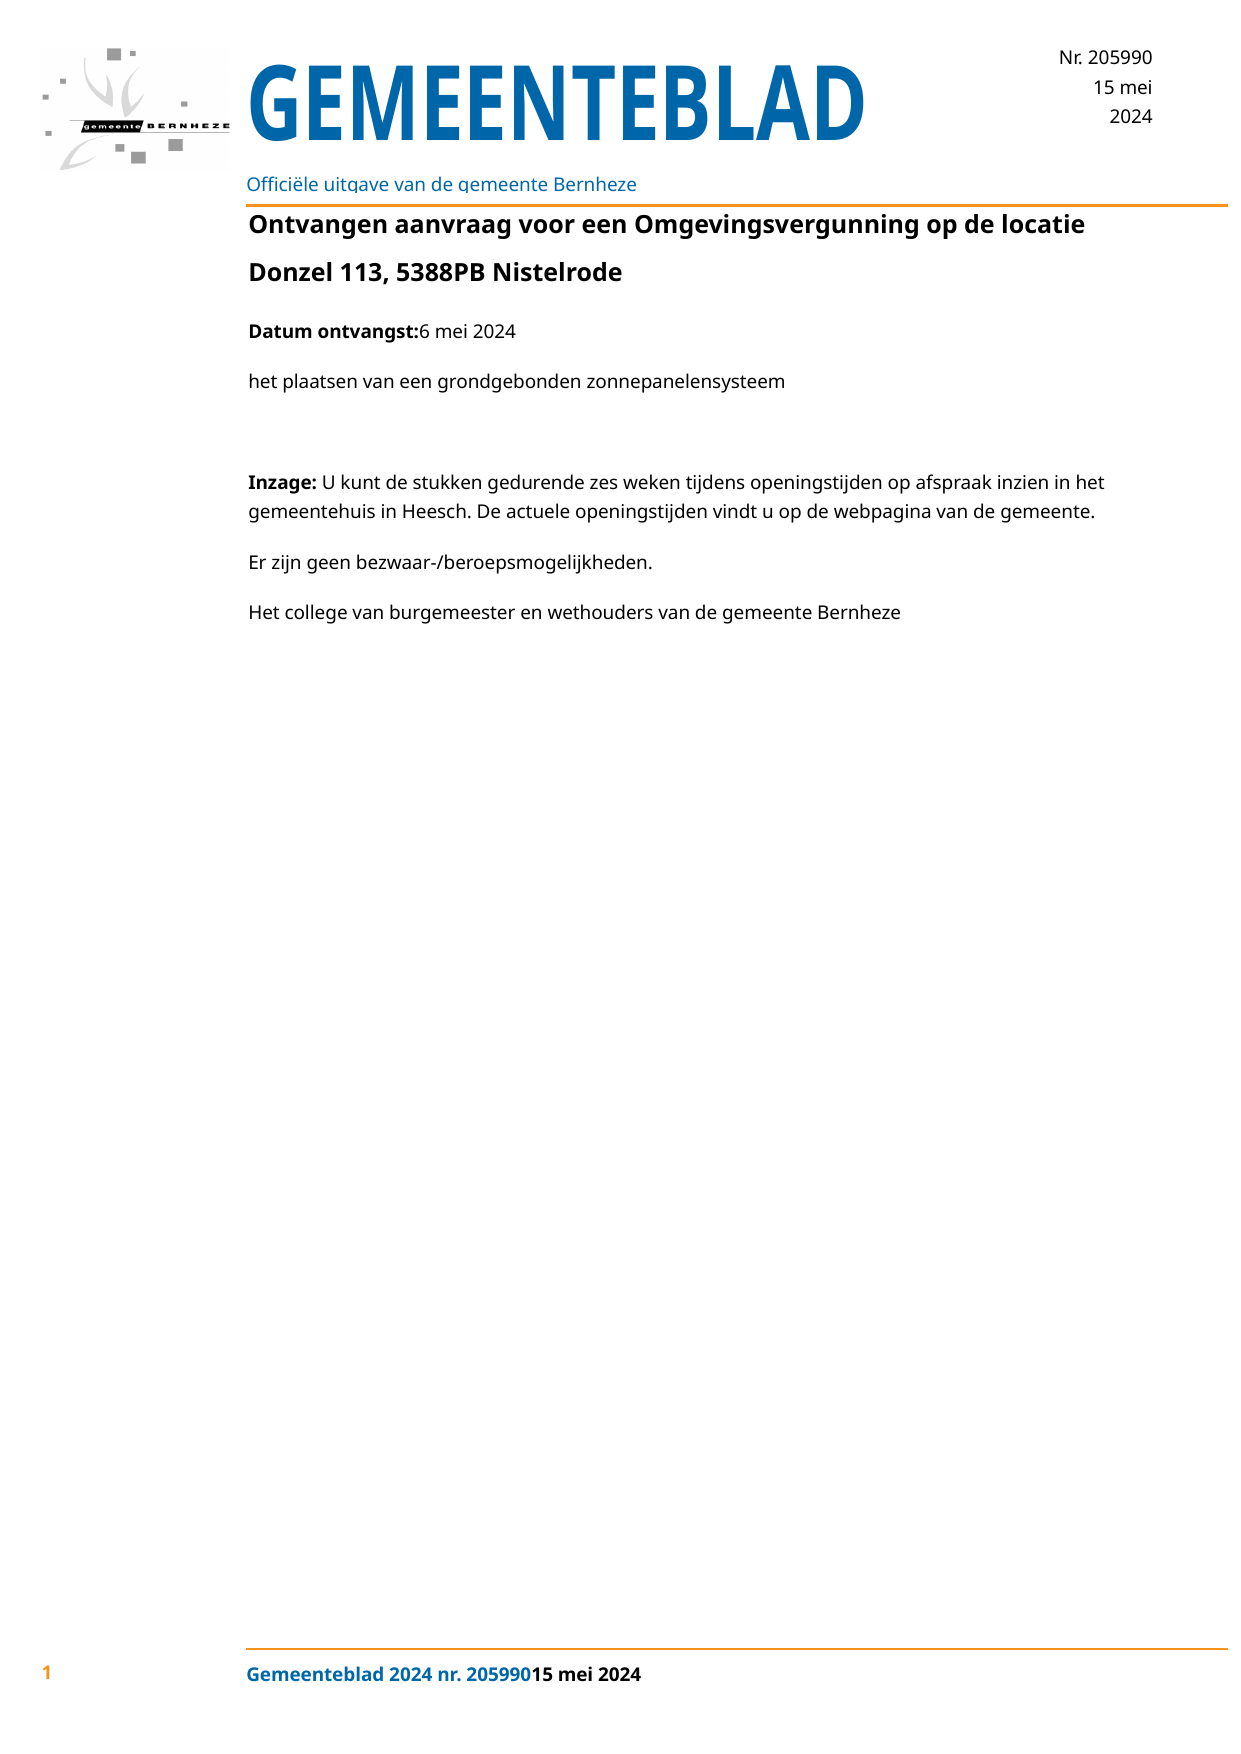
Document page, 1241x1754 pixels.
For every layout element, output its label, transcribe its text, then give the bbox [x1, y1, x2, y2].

text Inzage: U kunt de stukken gedurende zes weken tijdens openingstijden op afspraak inzien in het gemeentehuis in Heesch. De actuele openingstijden vindt u op de webpagina van de gemeente. [248, 469, 1152, 524]
picture [41, 47, 231, 172]
text het plaatsen van een grondgebonden zonnepanelensysteem [248, 368, 1152, 394]
text Datum ontvangst:6 mei 2024 [248, 318, 1152, 344]
text Ontvangen aanvraag voor een Omgevingsvergunning op de locatie Donzel 113, 5388PB Nistelrode [248, 207, 1152, 288]
text Er zijn geen bezwaar-/beroepsmogelijkheden. [248, 549, 1152, 575]
text Het college van burgemeester en wethouders van de gemeente Bernheze [248, 599, 1152, 625]
